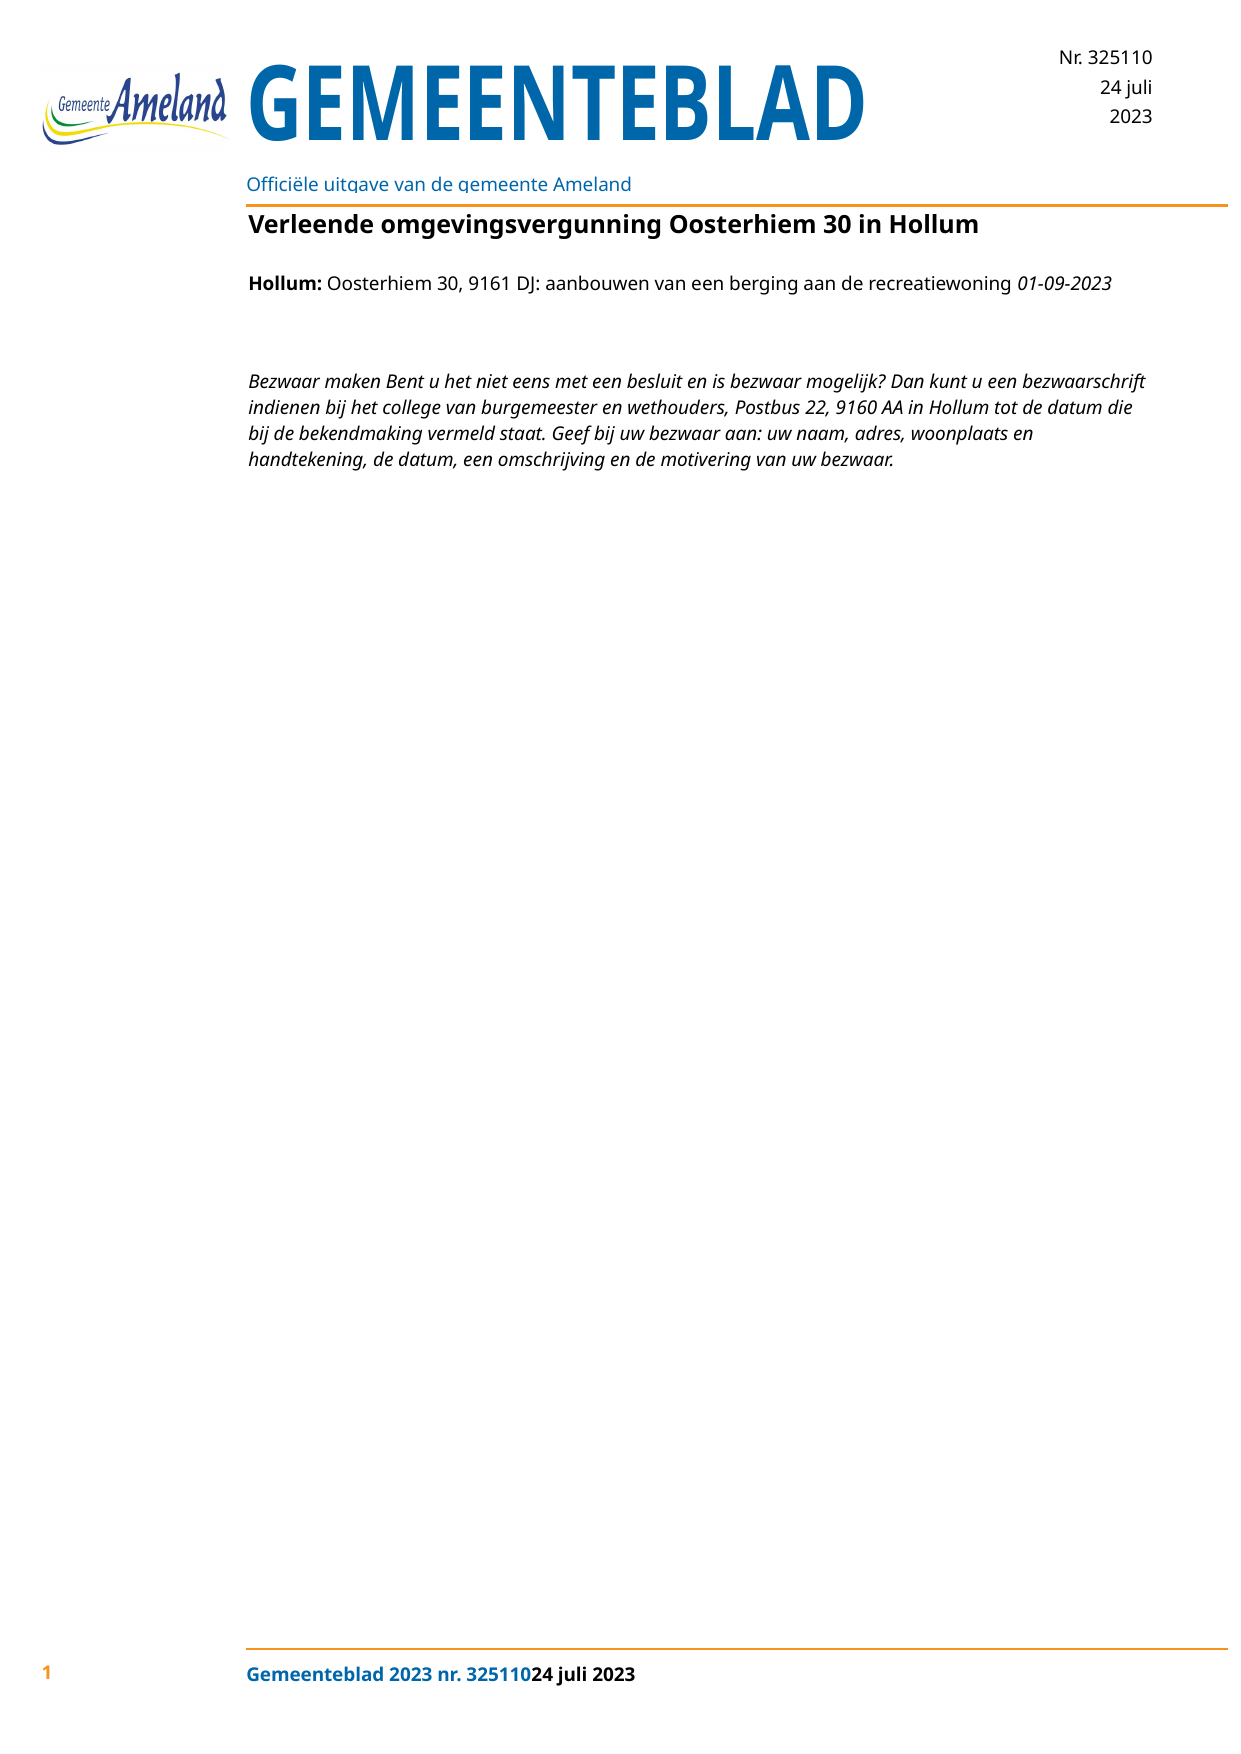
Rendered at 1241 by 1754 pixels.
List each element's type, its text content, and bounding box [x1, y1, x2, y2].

text Bezwaar maken Bent u het niet eens met een besluit en is bezwaar mogelijk? Dan kunt u een bezwaarschrift indienen bij het college van burgemeester en wethouders, Postbus 22, 9160 AA in Hollum tot de datum die bij de bekendmaking vermeld staat. Geef bij uw bezwaar aan: uw naam, adres, woonplaats en handtekening, de datum, een omschrijving en de motivering van uw bezwaar. [248, 368, 1152, 471]
text Hollum: Oosterhiem 30, 9161 DJ: aanbouwen van een berging aan de recreatiewoning 01-09-2023 [248, 270, 1152, 296]
picture [41, 47, 231, 172]
text Verleende omgevingsvergunning Oosterhiem 30 in Hollum [248, 207, 1152, 241]
